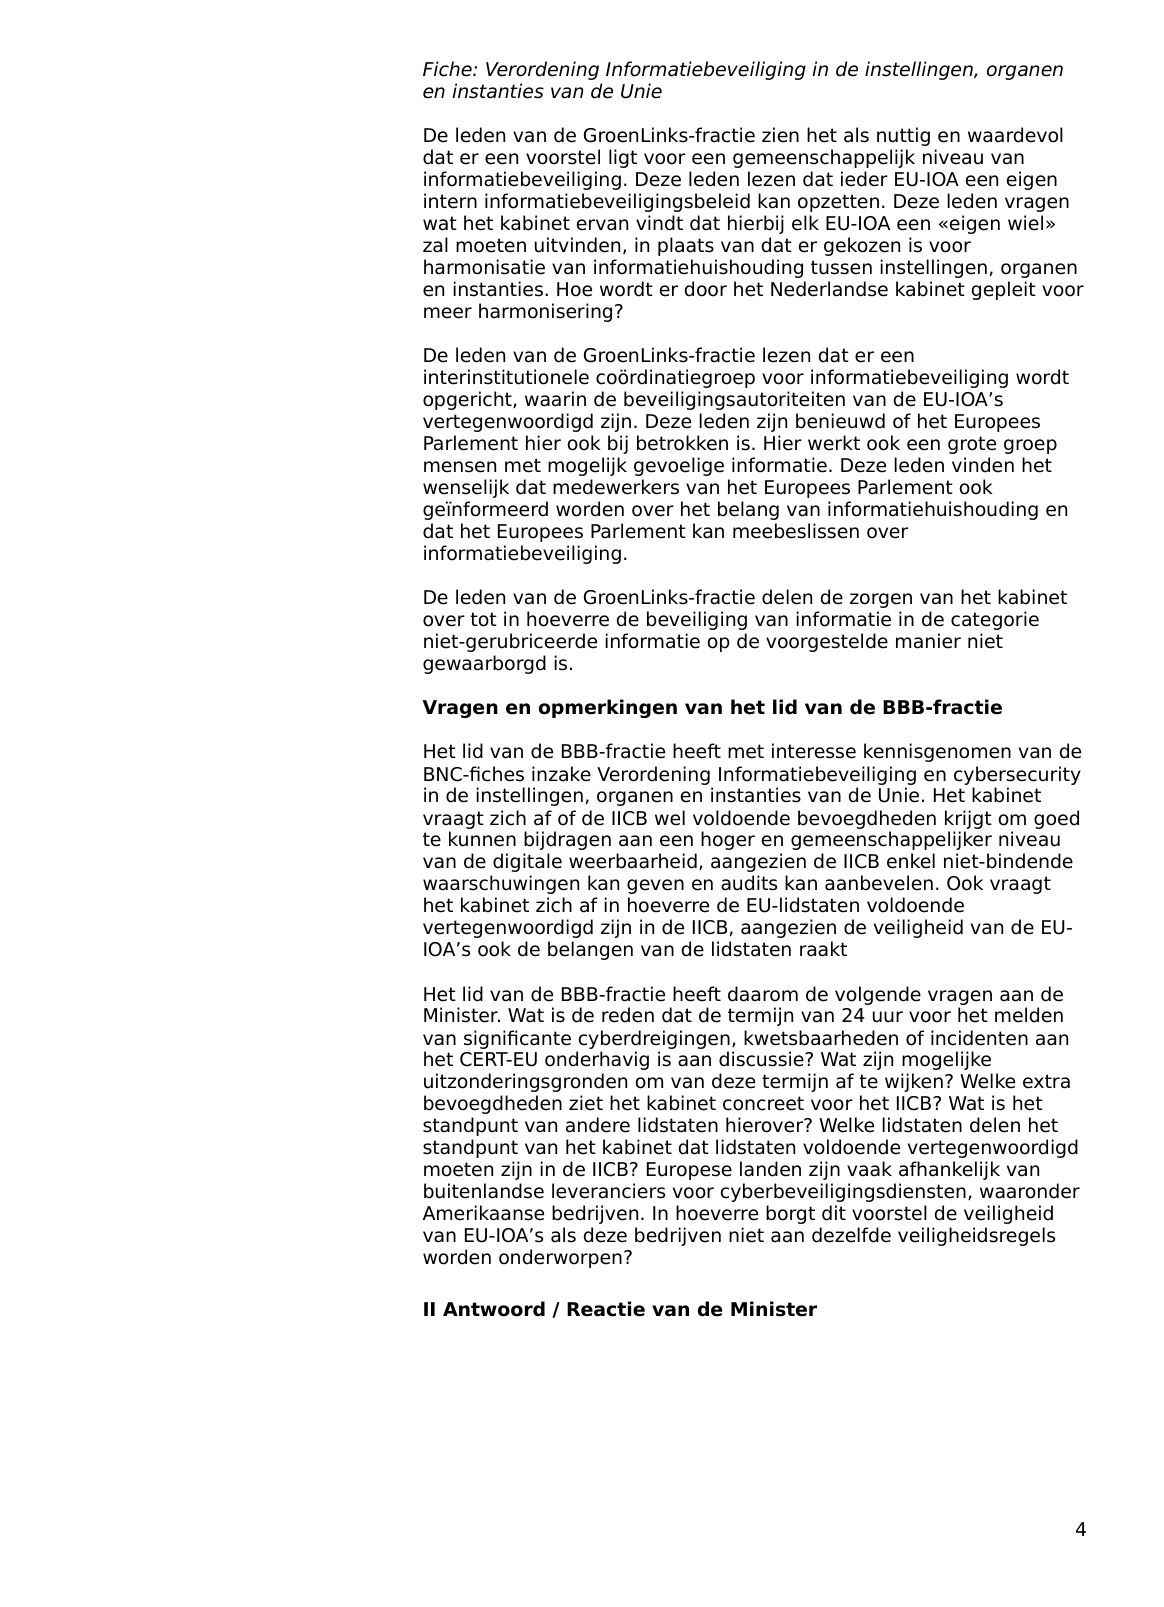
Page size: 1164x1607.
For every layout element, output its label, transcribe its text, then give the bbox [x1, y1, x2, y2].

text De leden van de GroenLinks-fractie zien het als nuttig en waardevol dat er een voorstel ligt voor een gemeenschappelijk niveau van informatiebeveiliging. Deze leden lezen dat ieder EU-IOA een eigen intern informatiebeveiligingsbeleid kan opzetten. Deze leden vragen wat het kabinet ervan vindt dat hierbij elk EU-IOA een «eigen wiel» zal moeten uitvinden, in plaats van dat er gekozen is voor harmonisatie van informatiehuishouding tussen instellingen, organen en instanties. Hoe wordt er door het Nederlandse kabinet gepleit voor meer harmonisering? [422, 125, 1087, 323]
subtitle Vragen en opmerkingen van het lid van de BBB-fractie [422, 697, 1087, 719]
text Het lid van de BBB-fractie heeft met interesse kennisgenomen van de BNC-fiches inzake Verordening Informatiebeveiliging en cybersecurity in de instellingen, organen en instanties van de Unie. Het kabinet vraagt zich af of de IICB wel voldoende bevoegdheden krijgt om goed te kunnen bijdragen aan een hoger en gemeenschappelijker niveau van de digitale weerbaarheid, aangezien de IICB enkel niet-bindende waarschuwingen kan geven en audits kan aanbevelen. Ook vraagt het kabinet zich af in hoeverre de EU-lidstaten voldoende vertegenwoordigd zijn in de IICB, aangezien de veiligheid van de EU-IOA’s ook de belangen van de lidstaten raakt [422, 741, 1087, 961]
text De leden van de GroenLinks-fractie lezen dat er een interinstitutionele coördinatiegroep voor informatiebeveiliging wordt opgericht, waarin de beveiligingsautoriteiten van de EU-IOA’s vertegenwoordigd zijn. Deze leden zijn benieuwd of het Europees Parlement hier ook bij betrokken is. Hier werkt ook een grote groep mensen met mogelijk gevoelige informatie. Deze leden vinden het wenselijk dat medewerkers van het Europees Parlement ook geïnformeerd worden over het belang van informatiehuishouding en dat het Europees Parlement kan meebeslissen over informatiebeveiliging. [422, 345, 1087, 565]
subtitle II Antwoord / Reactie van de Minister [422, 1299, 1087, 1321]
text De leden van de GroenLinks-fractie delen de zorgen van het kabinet over tot in hoeverre de beveiliging van informatie in de categorie niet-gerubriceerde informatie op de voorgestelde manier niet gewaarborgd is. [422, 587, 1087, 675]
subtitle Fiche: Verordening Informatiebeveiliging in de instellingen, organen en instanties van de Unie [422, 59, 1087, 103]
text Het lid van de BBB-fractie heeft daarom de volgende vragen aan de Minister. Wat is de reden dat de termijn van 24 uur voor het melden van significante cyberdreigingen, kwetsbaarheden of incidenten aan het CERT-EU onderhavig is aan discussie? Wat zijn mogelijke uitzonderingsgronden om van deze termijn af te wijken? Welke extra bevoegdheden ziet het kabinet concreet voor het IICB? Wat is het standpunt van andere lidstaten hierover? Welke lidstaten delen het standpunt van het kabinet dat lidstaten voldoende vertegenwoordigd moeten zijn in de IICB? Europese landen zijn vaak afhankelijk van buitenlandse leveranciers voor cyberbeveiligingsdiensten, waaronder Amerikaanse bedrijven. In hoeverre borgt dit voorstel de veiligheid van EU-IOA’s als deze bedrijven niet aan dezelfde veiligheidsregels worden onderworpen? [422, 983, 1087, 1269]
